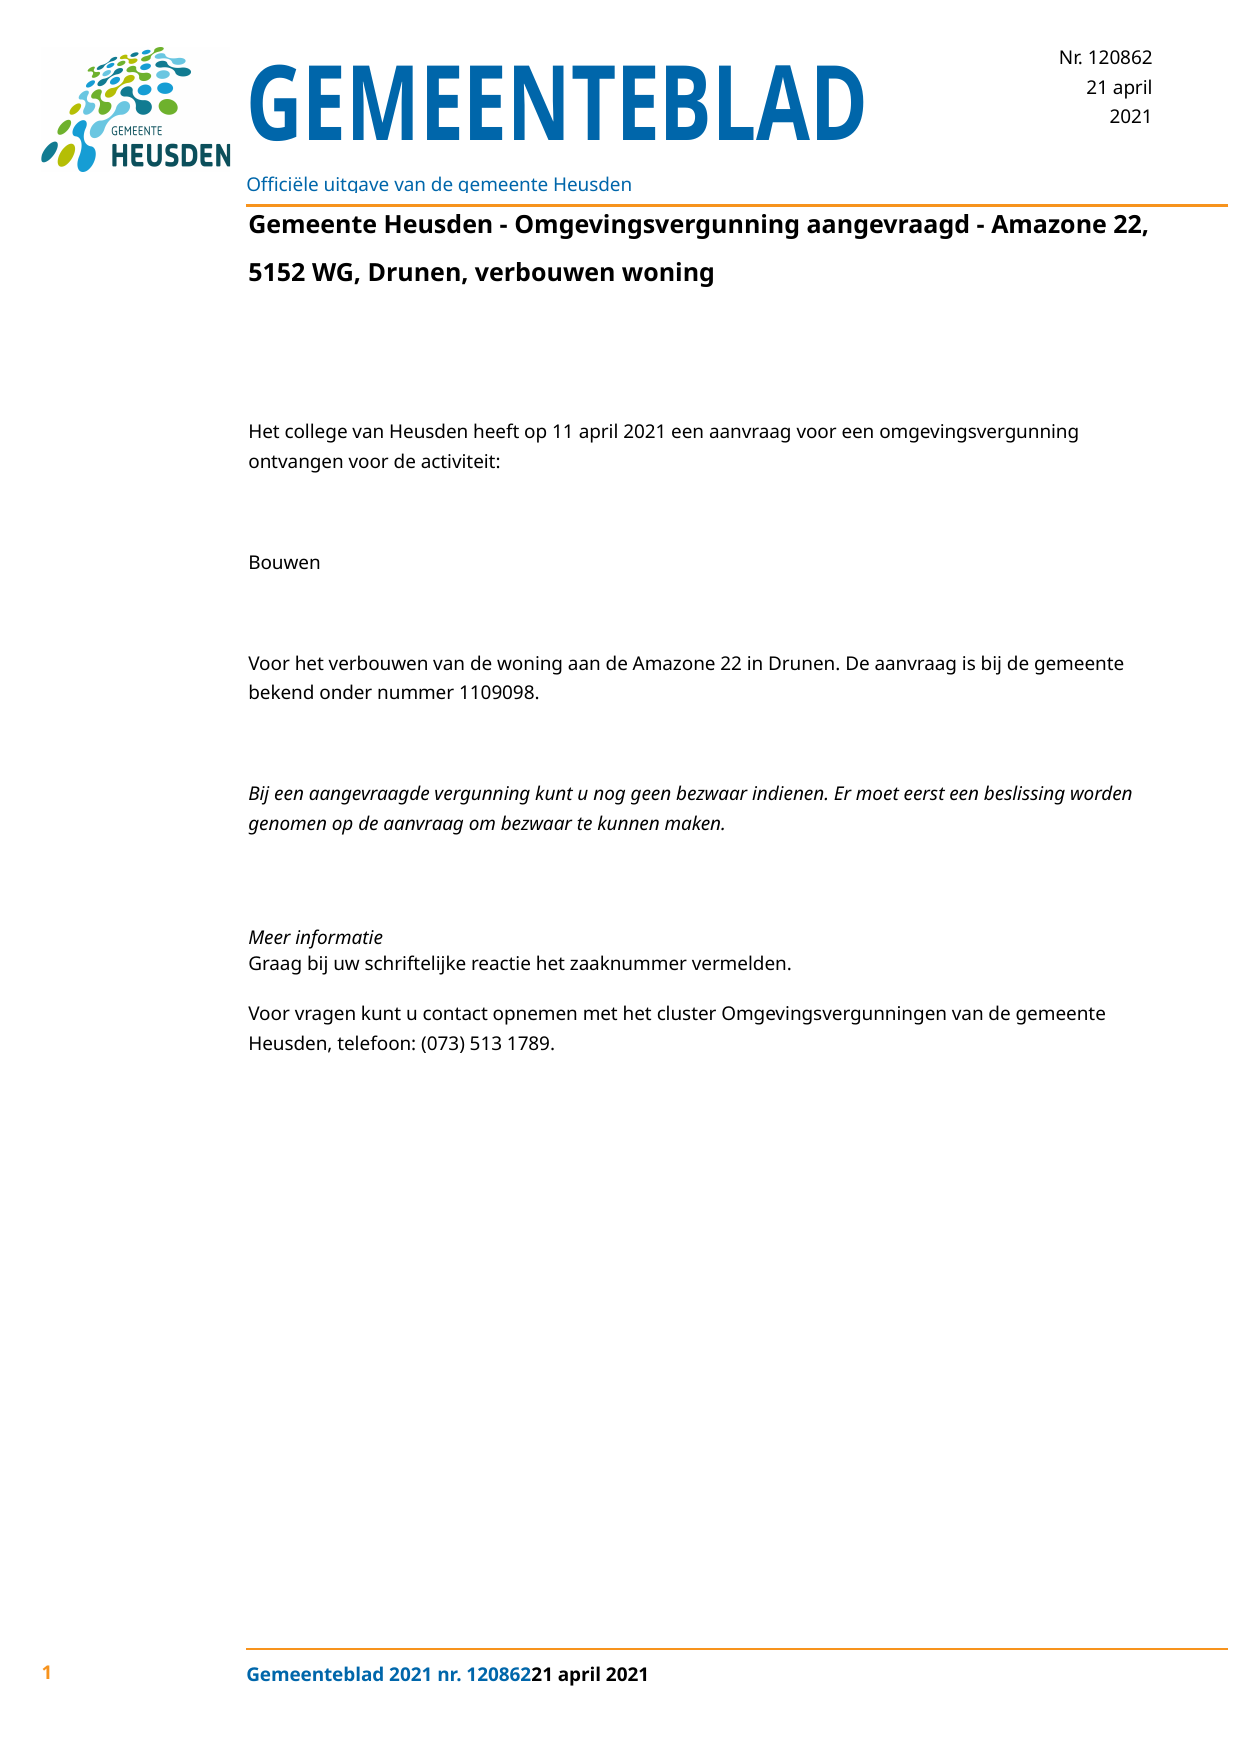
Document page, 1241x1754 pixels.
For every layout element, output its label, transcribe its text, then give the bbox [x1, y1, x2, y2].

text Bouwen [248, 549, 1152, 575]
text Het college van Heusden heeft op 11 april 2021 een aanvraag voor een omgevingsvergunning ontvangen voor de activiteit: [248, 419, 1152, 474]
text Bij een aangevraagde vergunning kunt u nog geen bezwaar indienen. Er moet eerst een beslissing worden genomen op de aanvraag om bezwaar te kunnen maken. [248, 780, 1152, 836]
text Meer informatie [248, 924, 1152, 950]
text Graag bij uw schriftelijke reactie het zaaknummer vermelden. [248, 950, 1152, 976]
text Gemeente Heusden - Omgevingsvergunning aangevraagd - Amazone 22, 5152 WG, Drunen, verbouwen woning [248, 207, 1152, 288]
text Voor vragen kunt u contact opnemen met het cluster Omgevingsvergunningen van de gemeente Heusden, telefoon: (073) 513 1789. [248, 1001, 1152, 1056]
picture [41, 47, 231, 172]
text Voor het verbouwen van de woning aan de Amazone 22 in Drunen. De aanvraag is bij de gemeente bekend onder nummer 1109098. [248, 650, 1152, 705]
